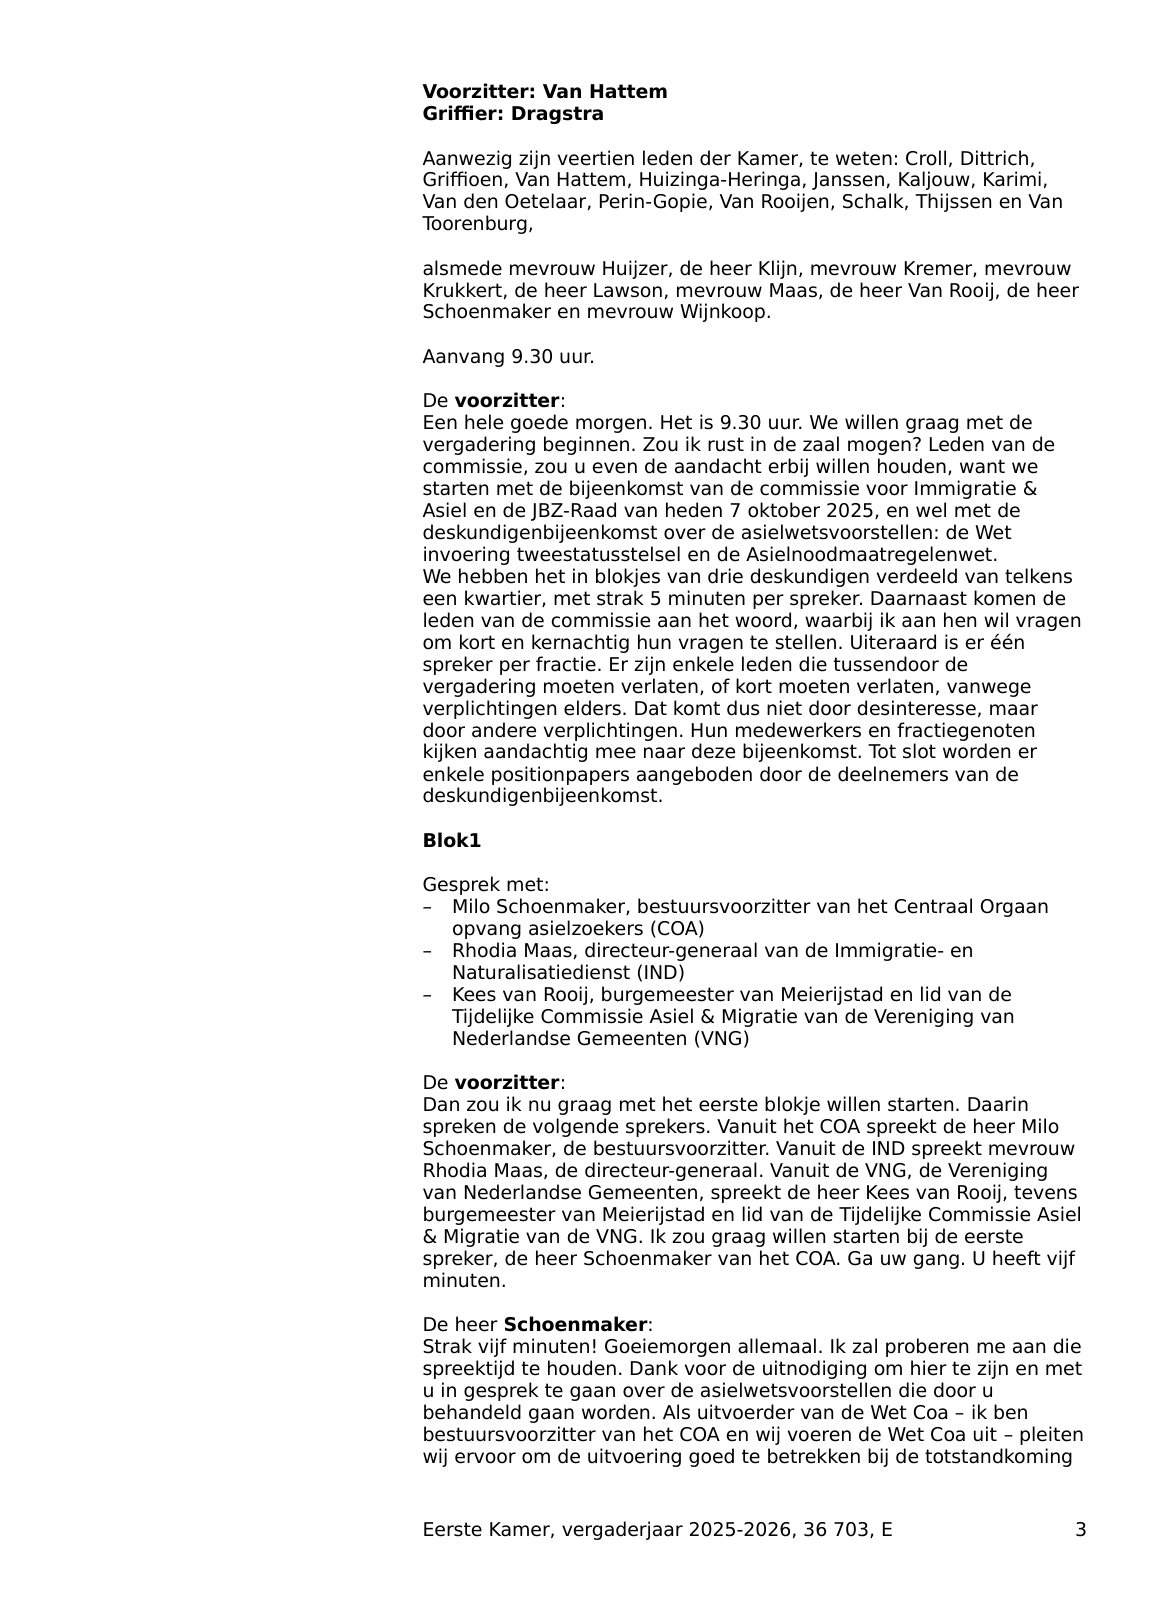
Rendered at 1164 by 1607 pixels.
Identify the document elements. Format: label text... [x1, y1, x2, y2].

text Dan zou ik nu graag met het eerste blokje willen starten. Daarin spreken de volgende sprekers. Vanuit het COA spreekt de heer Milo Schoenmaker, de bestuursvoorzitter. Vanuit de IND spreekt mevrouw Rhodia Maas, de directeur-generaal. Vanuit de VNG, de Vereniging van Nederlandse Gemeenten, spreekt de heer Kees van Rooij, tevens burgemeester van Meierijstad en lid van de Tijdelijke Commissie Asiel & Migratie van de VNG. Ik zou graag willen starten bij de eerste spreker, de heer Schoenmaker van het COA. Ga uw gang. U heeft vijf minuten. [422, 1094, 1087, 1292]
text – Rhodia Maas, directeur-generaal van de Immigratie- en Naturalisatiedienst (IND) [422, 940, 1087, 984]
text De heer Schoenmaker: [422, 1314, 1087, 1336]
text De voorzitter: [422, 1072, 1087, 1094]
text Griffier: Dragstra [422, 103, 1087, 125]
text Voorzitter: Van Hattem [422, 81, 1087, 103]
text alsmede mevrouw Huijzer, de heer Klijn, mevrouw Kremer, mevrouw Krukkert, de heer Lawson, mevrouw Maas, de heer Van Rooij, de heer Schoenmaker en mevrouw Wijnkoop. [422, 257, 1087, 323]
text – Milo Schoenmaker, bestuursvoorzitter van het Centraal Orgaan opvang asielzoekers (COA) [422, 896, 1087, 940]
text Een hele goede morgen. Het is 9.30 uur. We willen graag met de vergadering beginnen. Zou ik rust in de zaal mogen? Leden van de commissie, zou u even de aandacht erbij willen houden, want we starten met de bijeenkomst van de commissie voor Immigratie & Asiel en de JBZ-Raad van heden 7 oktober 2025, en wel met de deskundigenbijeenkomst over de asielwetsvoorstellen: de Wet invoering tweestatusstelsel en de Asielnoodmaatregelenwet. [422, 412, 1087, 566]
text Gesprek met: [422, 874, 1087, 896]
text De voorzitter: [422, 390, 1087, 412]
text – Kees van Rooij, burgemeester van Meierijstad en lid van de Tijdelijke Commissie Asiel & Migratie van de Vereniging van Nederlandse Gemeenten (VNG) [422, 984, 1087, 1049]
text We hebben het in blokjes van drie deskundigen verdeeld van telkens een kwartier, met strak 5 minuten per spreker. Daarnaast komen de leden van de commissie aan het woord, waarbij ik aan hen wil vragen om kort en kernachtig hun vragen te stellen. Uiteraard is er één spreker per fractie. Er zijn enkele leden die tussendoor de vergadering moeten verlaten, of kort moeten verlaten, vanwege verplichtingen elders. Dat komt dus niet door desinteresse, maar door andere verplichtingen. Hun medewerkers en fractiegenoten kijken aandachtig mee naar deze bijeenkomst. Tot slot worden er enkele positionpapers aangeboden door de deelnemers van de deskundigenbijeenkomst. [422, 566, 1087, 807]
text Aanvang 9.30 uur. [422, 346, 1087, 368]
subtitle Blok1 [422, 829, 1087, 852]
text Strak vijf minuten! Goeiemorgen allemaal. Ik zal proberen me aan die spreektijd te houden. Dank voor de uitnodiging om hier te zijn en met u in gesprek te gaan over de asielwetsvoorstellen die door u behandeld gaan worden. Als uitvoerder van de Wet Coa – ik ben bestuursvoorzitter van het COA en wij voeren de Wet Coa uit – pleiten wij ervoor om de uitvoering goed te betrekken bij de totstandkoming [422, 1336, 1087, 1468]
text Aanwezig zijn veertien leden der Kamer, te weten: Croll, Dittrich, Griffioen, Van Hattem, Huizinga-Heringa, Janssen, Kaljouw, Karimi, Van den Oetelaar, Perin-Gopie, Van Rooijen, Schalk, Thijssen en Van Toorenburg, [422, 147, 1087, 235]
